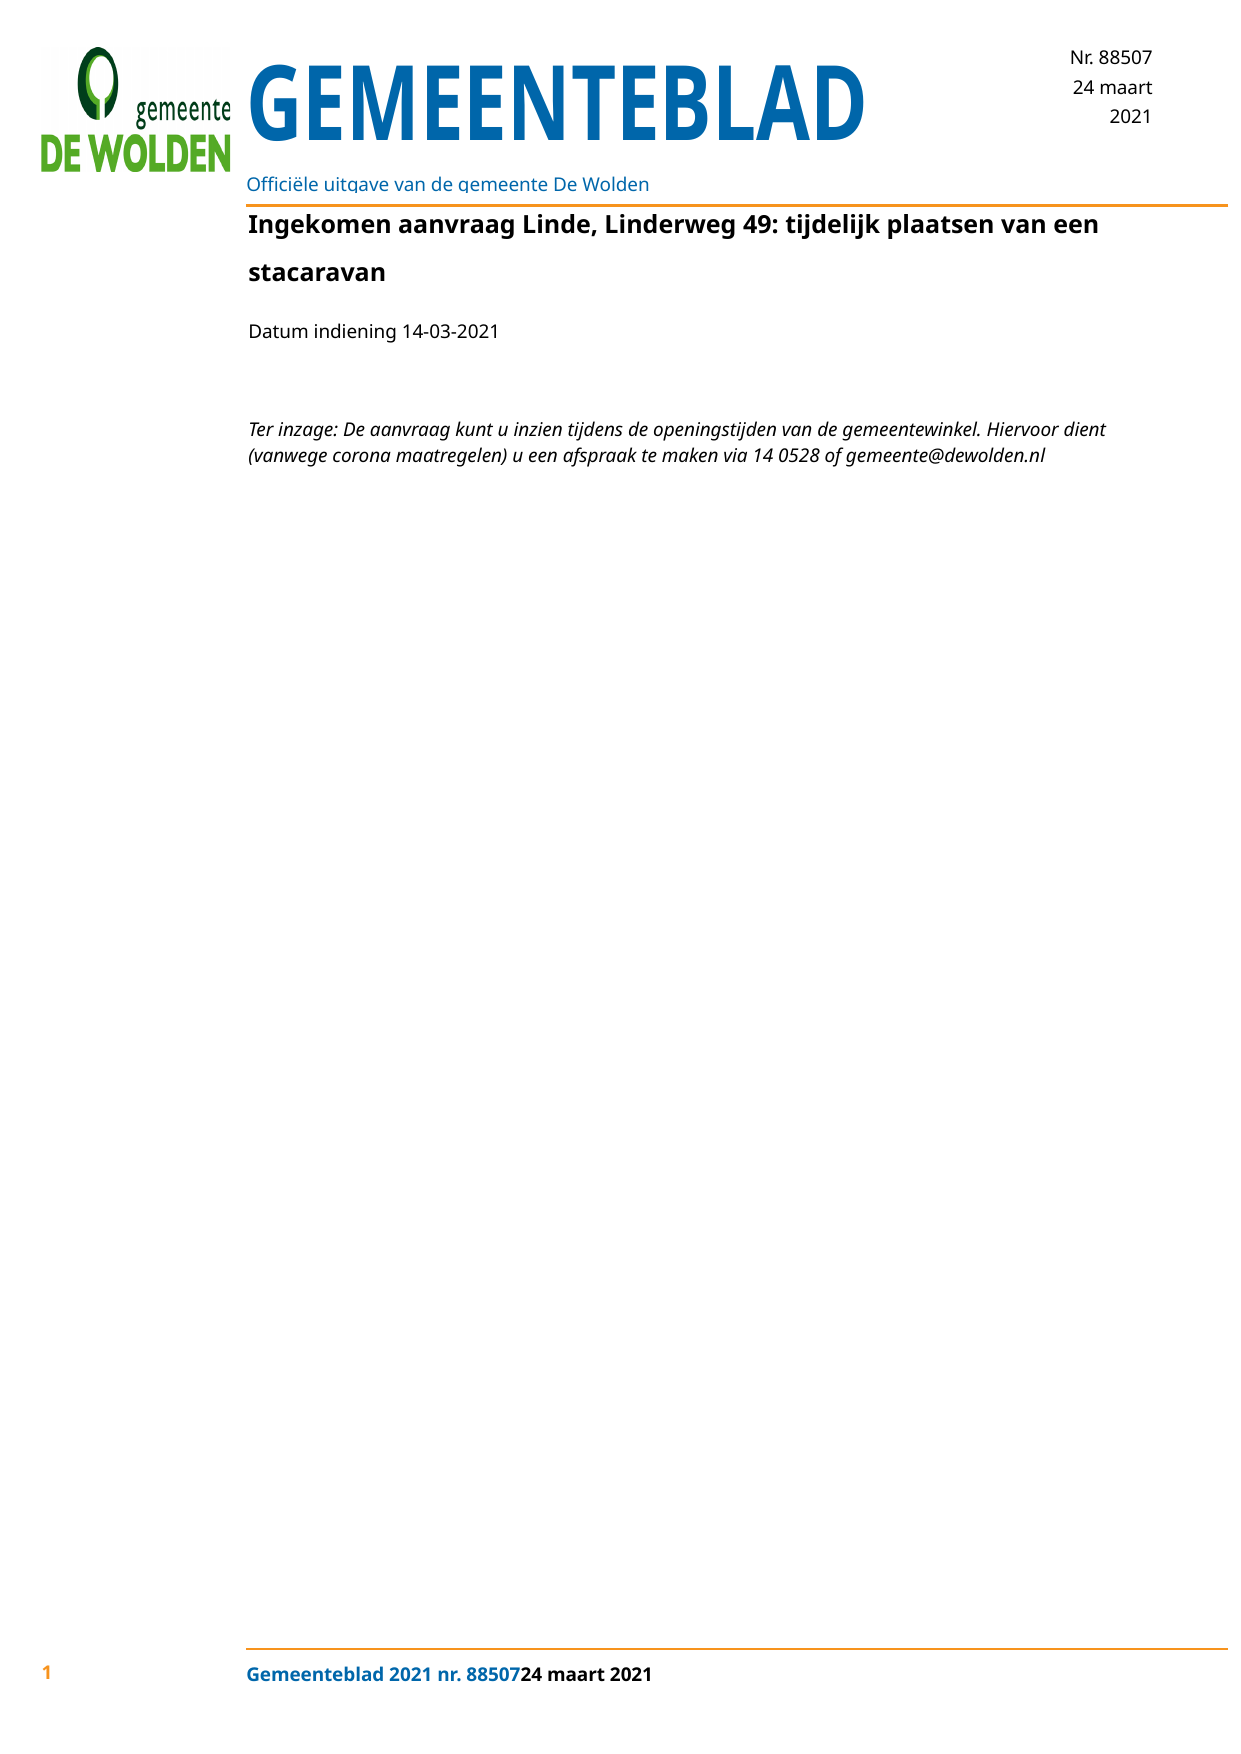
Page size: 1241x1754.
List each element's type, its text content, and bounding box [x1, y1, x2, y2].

text Datum indiening 14-03-2021 [248, 318, 1152, 344]
picture [41, 47, 231, 172]
text Ter inzage: De aanvraag kunt u inzien tijdens de openingstijden van de gemeentewinkel. Hiervoor dient (vanwege corona maatregelen) u een afspraak te maken via 14 0528 of gemeente@dewolden.nl [248, 416, 1152, 468]
text Ingekomen aanvraag Linde, Linderweg 49: tijdelijk plaatsen van een stacaravan [248, 207, 1152, 288]
